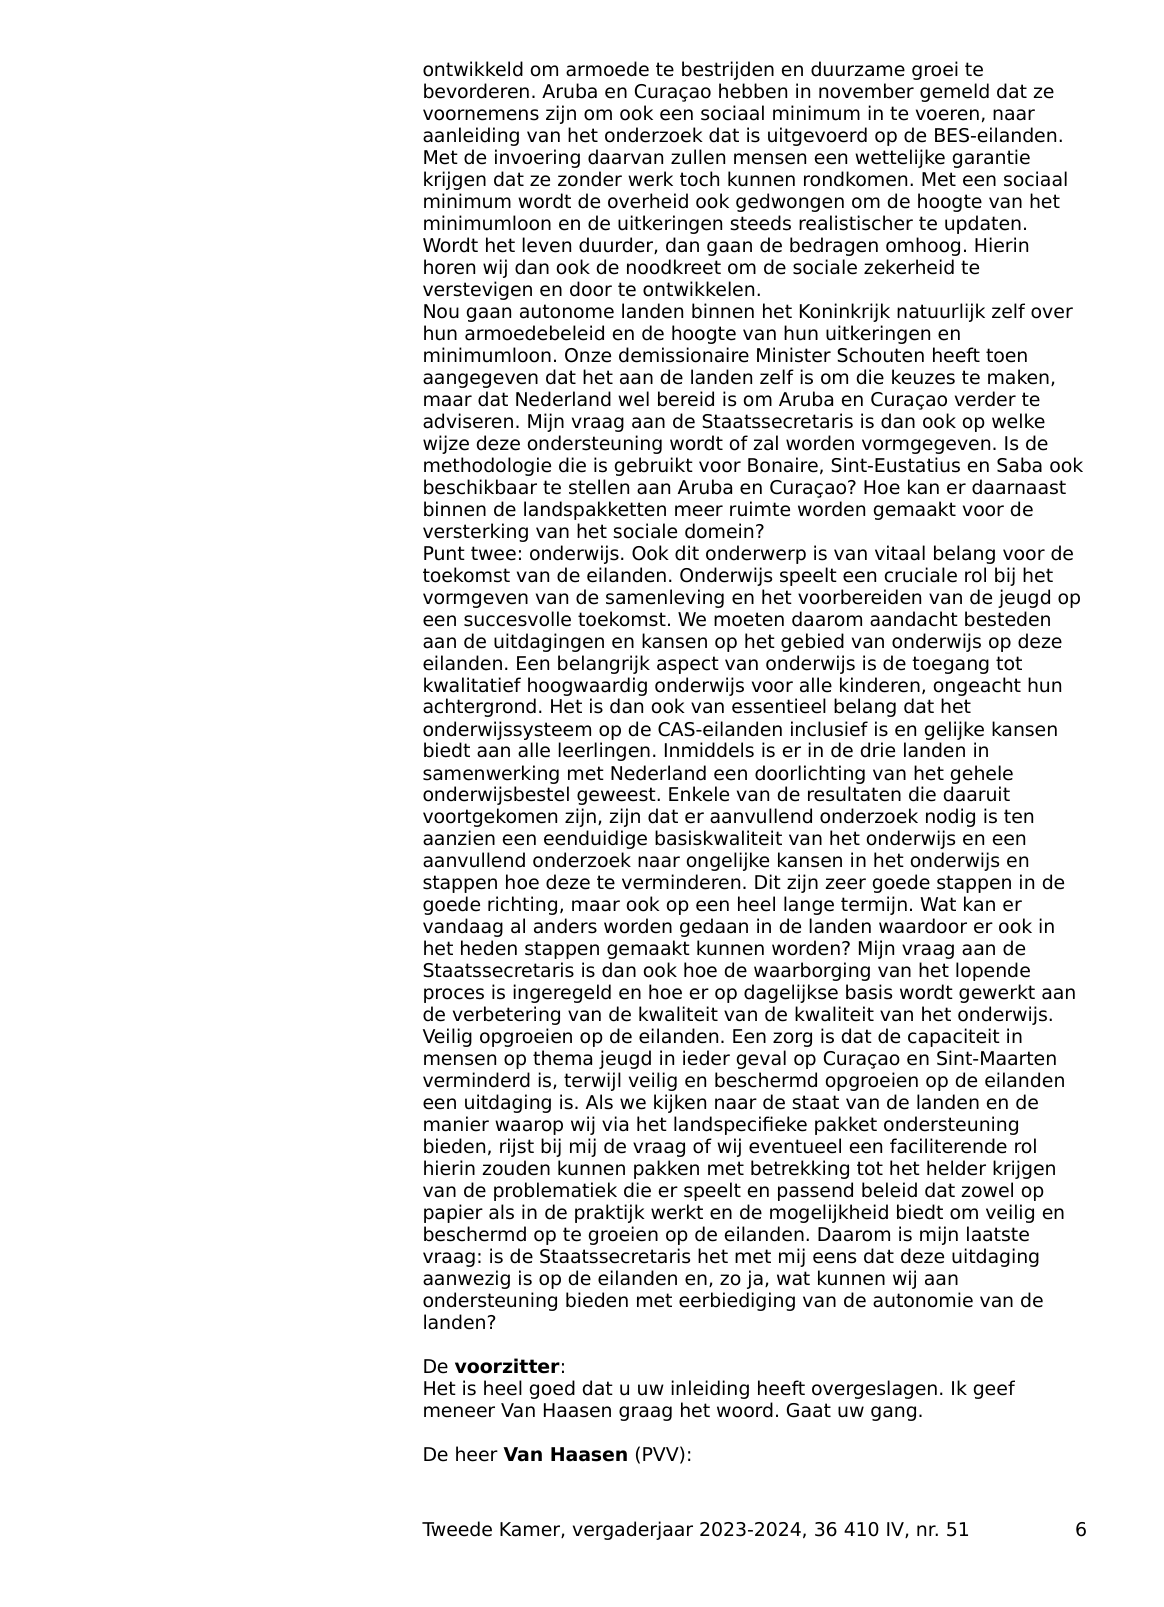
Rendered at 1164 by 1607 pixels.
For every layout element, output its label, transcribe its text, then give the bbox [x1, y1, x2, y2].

text Het is heel goed dat u uw inleiding heeft overgeslagen. Ik geef meneer Van Haasen graag het woord. Gaat uw gang. [422, 1378, 1087, 1422]
text Nou gaan autonome landen binnen het Koninkrijk natuurlijk zelf over hun armoedebeleid en de hoogte van hun uitkeringen en minimumloon. Onze demissionaire Minister Schouten heeft toen aangegeven dat het aan de landen zelf is om die keuzes te maken, maar dat Nederland wel bereid is om Aruba en Curaçao verder te adviseren. Mijn vraag aan de Staatssecretaris is dan ook op welke wijze deze ondersteuning wordt of zal worden vormgegeven. Is de methodologie die is gebruikt voor Bonaire, Sint-Eustatius en Saba ook beschikbaar te stellen aan Aruba en Curaçao? Hoe kan er daarnaast binnen de landspakketten meer ruimte worden gemaakt voor de versterking van het sociale domein? [422, 301, 1087, 543]
text ontwikkeld om armoede te bestrijden en duurzame groei te bevorderen. Aruba en Curaçao hebben in november gemeld dat ze voornemens zijn om ook een sociaal minimum in te voeren, naar aanleiding van het onderzoek dat is uitgevoerd op de BES-eilanden. Met de invoering daarvan zullen mensen een wettelijke garantie krijgen dat ze zonder werk toch kunnen rondkomen. Met een sociaal minimum wordt de overheid ook gedwongen om de hoogte van het minimumloon en de uitkeringen steeds realistischer te updaten. Wordt het leven duurder, dan gaan de bedragen omhoog. Hierin horen wij dan ook de noodkreet om de sociale zekerheid te verstevigen en door te ontwikkelen. [422, 59, 1087, 301]
text De heer Van Haasen (PVV): [422, 1444, 1087, 1466]
text Veilig opgroeien op de eilanden. Een zorg is dat de capaciteit in mensen op thema jeugd in ieder geval op Curaçao en Sint-Maarten verminderd is, terwijl veilig en beschermd opgroeien op de eilanden een uitdaging is. Als we kijken naar de staat van de landen en de manier waarop wij via het landspecifieke pakket ondersteuning bieden, rijst bij mij de vraag of wij eventueel een faciliterende rol hierin zouden kunnen pakken met betrekking tot het helder krijgen van de problematiek die er speelt en passend beleid dat zowel op papier als in de praktijk werkt en de mogelijkheid biedt om veilig en beschermd op te groeien op de eilanden. Daarom is mijn laatste vraag: is de Staatssecretaris het met mij eens dat deze uitdaging aanwezig is op de eilanden en, zo ja, wat kunnen wij aan ondersteuning bieden met eerbiediging van de autonomie van de landen? [422, 1026, 1087, 1334]
text Punt twee: onderwijs. Ook dit onderwerp is van vitaal belang voor de toekomst van de eilanden. Onderwijs speelt een cruciale rol bij het vormgeven van de samenleving en het voorbereiden van de jeugd op een succesvolle toekomst. We moeten daarom aandacht besteden aan de uitdagingen en kansen op het gebied van onderwijs op deze eilanden. Een belangrijk aspect van onderwijs is de toegang tot kwalitatief hoogwaardig onderwijs voor alle kinderen, ongeacht hun achtergrond. Het is dan ook van essentieel belang dat het onderwijssysteem op de CAS-eilanden inclusief is en gelijke kansen biedt aan alle leerlingen. Inmiddels is er in de drie landen in samenwerking met Nederland een doorlichting van het gehele onderwijsbestel geweest. Enkele van de resultaten die daaruit voortgekomen zijn, zijn dat er aanvullend onderzoek nodig is ten aanzien een eenduidige basiskwaliteit van het onderwijs en een aanvullend onderzoek naar ongelijke kansen in het onderwijs en stappen hoe deze te verminderen. Dit zijn zeer goede stappen in de goede richting, maar ook op een heel lange termijn. Wat kan er vandaag al anders worden gedaan in de landen waardoor er ook in het heden stappen gemaakt kunnen worden? Mijn vraag aan de Staatssecretaris is dan ook hoe de waarborging van het lopende proces is ingeregeld en hoe er op dagelijkse basis wordt gewerkt aan de verbetering van de kwaliteit van de kwaliteit van het onderwijs. [422, 543, 1087, 1026]
text De voorzitter: [422, 1356, 1087, 1378]
